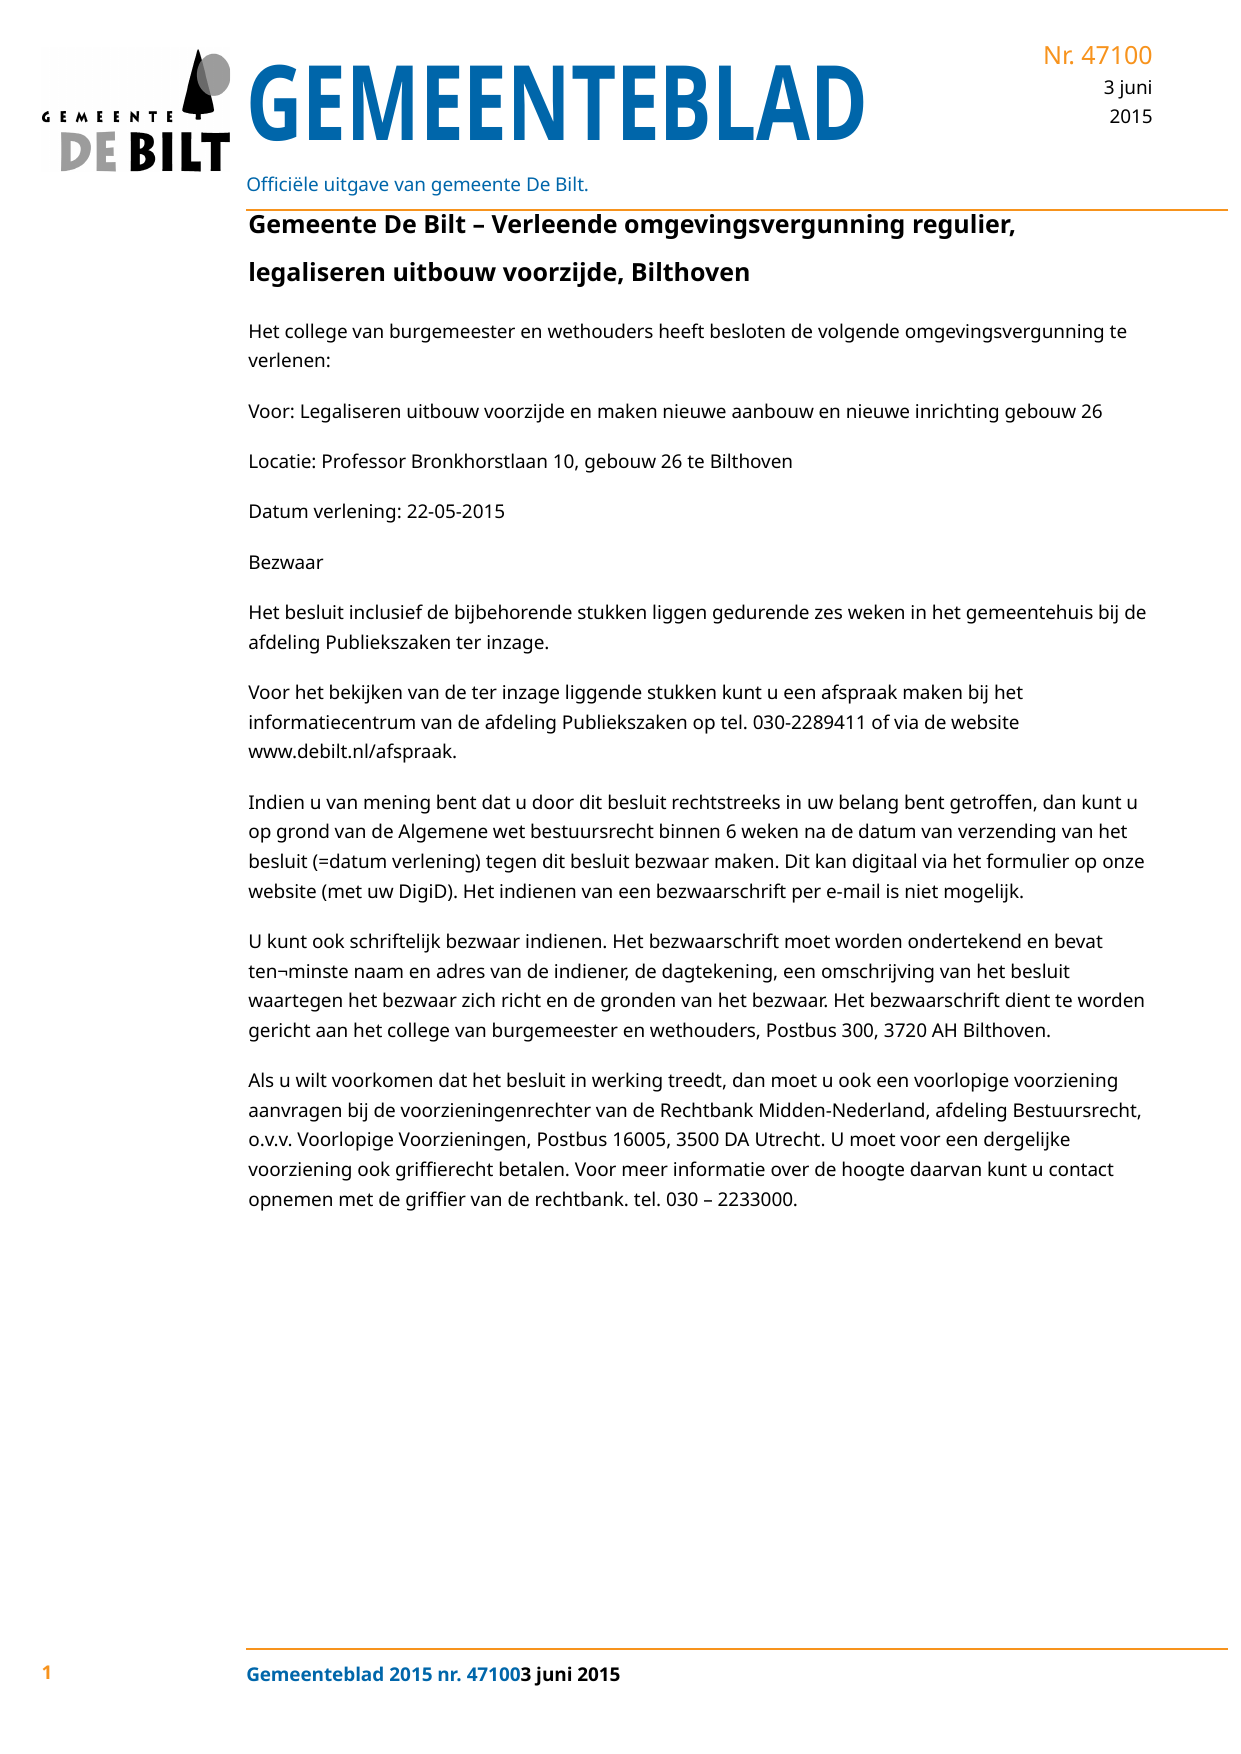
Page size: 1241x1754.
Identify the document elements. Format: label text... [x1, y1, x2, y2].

text Voor het bekijken van de ter inzage liggende stukken kunt u een afspraak maken bij het informatiecentrum van de afdeling Publiekszaken op tel. 030-2289411 of via de website www.debilt.nl/afspraak. [248, 679, 1152, 764]
text Gemeente De Bilt – Verleende omgevingsvergunning regulier, legaliseren uitbouw voorzijde, Bilthoven [248, 211, 1152, 288]
text Als u wilt voorkomen dat het besluit in werking treedt, dan moet u ook een voorlopige voorziening aanvragen bij de voorzieningenrechter van de Rechtbank Midden-Nederland, afdeling Bestuursrecht, o.v.v. Voorlopige Voorzieningen, Postbus 16005, 3500 DA Utrecht. U moet voor een dergelijke voorziening ook griffierecht betalen. Voor meer informatie over de hoogte daarvan kunt u contact opnemen met de griffier van de rechtbank. tel. 030 – 2233000. [248, 1067, 1152, 1212]
text Locatie: Professor Bronkhorstlaan 10, gebouw 26 te Bilthoven [248, 448, 1152, 474]
text Het college van burgemeester en wethouders heeft besloten de volgende omgevingsvergunning te verlenen: [248, 318, 1152, 373]
text Datum verlening: 22-05-2015 [248, 499, 1152, 524]
text Indien u van mening bent dat u door dit besluit rechtstreeks in uw belang bent getroffen, dan kunt u op grond van de Algemene wet bestuursrecht binnen 6 weken na de datum van verzending van het besluit (=datum verlening) tegen dit besluit bezwaar maken. Dit kan digitaal via het formulier op onze website (met uw DigiD). Het indienen van een bezwaarschrift per e-mail is niet mogelijk. [248, 789, 1152, 904]
text Het besluit inclusief de bijbehorende stukken liggen gedurende zes weken in het gemeentehuis bij de afdeling Publiekszaken ter inzage. [248, 599, 1152, 655]
text Bezwaar [248, 549, 1152, 575]
text U kunt ook schriftelijk bezwaar indienen. Het bezwaarschrift moet worden ondertekend en bevat ten¬minste naam en adres van de indiener, de dagtekening, een omschrijving van het besluit waartegen het bezwaar zich richt en de gronden van het bezwaar. Het bezwaarschrift dient te worden gericht aan het college van burgemeester en wethouders, Postbus 300, 3720 AH Bilthoven. [248, 928, 1152, 1043]
picture [41, 47, 231, 172]
text Voor: Legaliseren uitbouw voorzijde en maken nieuwe aanbouw en nieuwe inrichting gebouw 26 [248, 398, 1152, 424]
